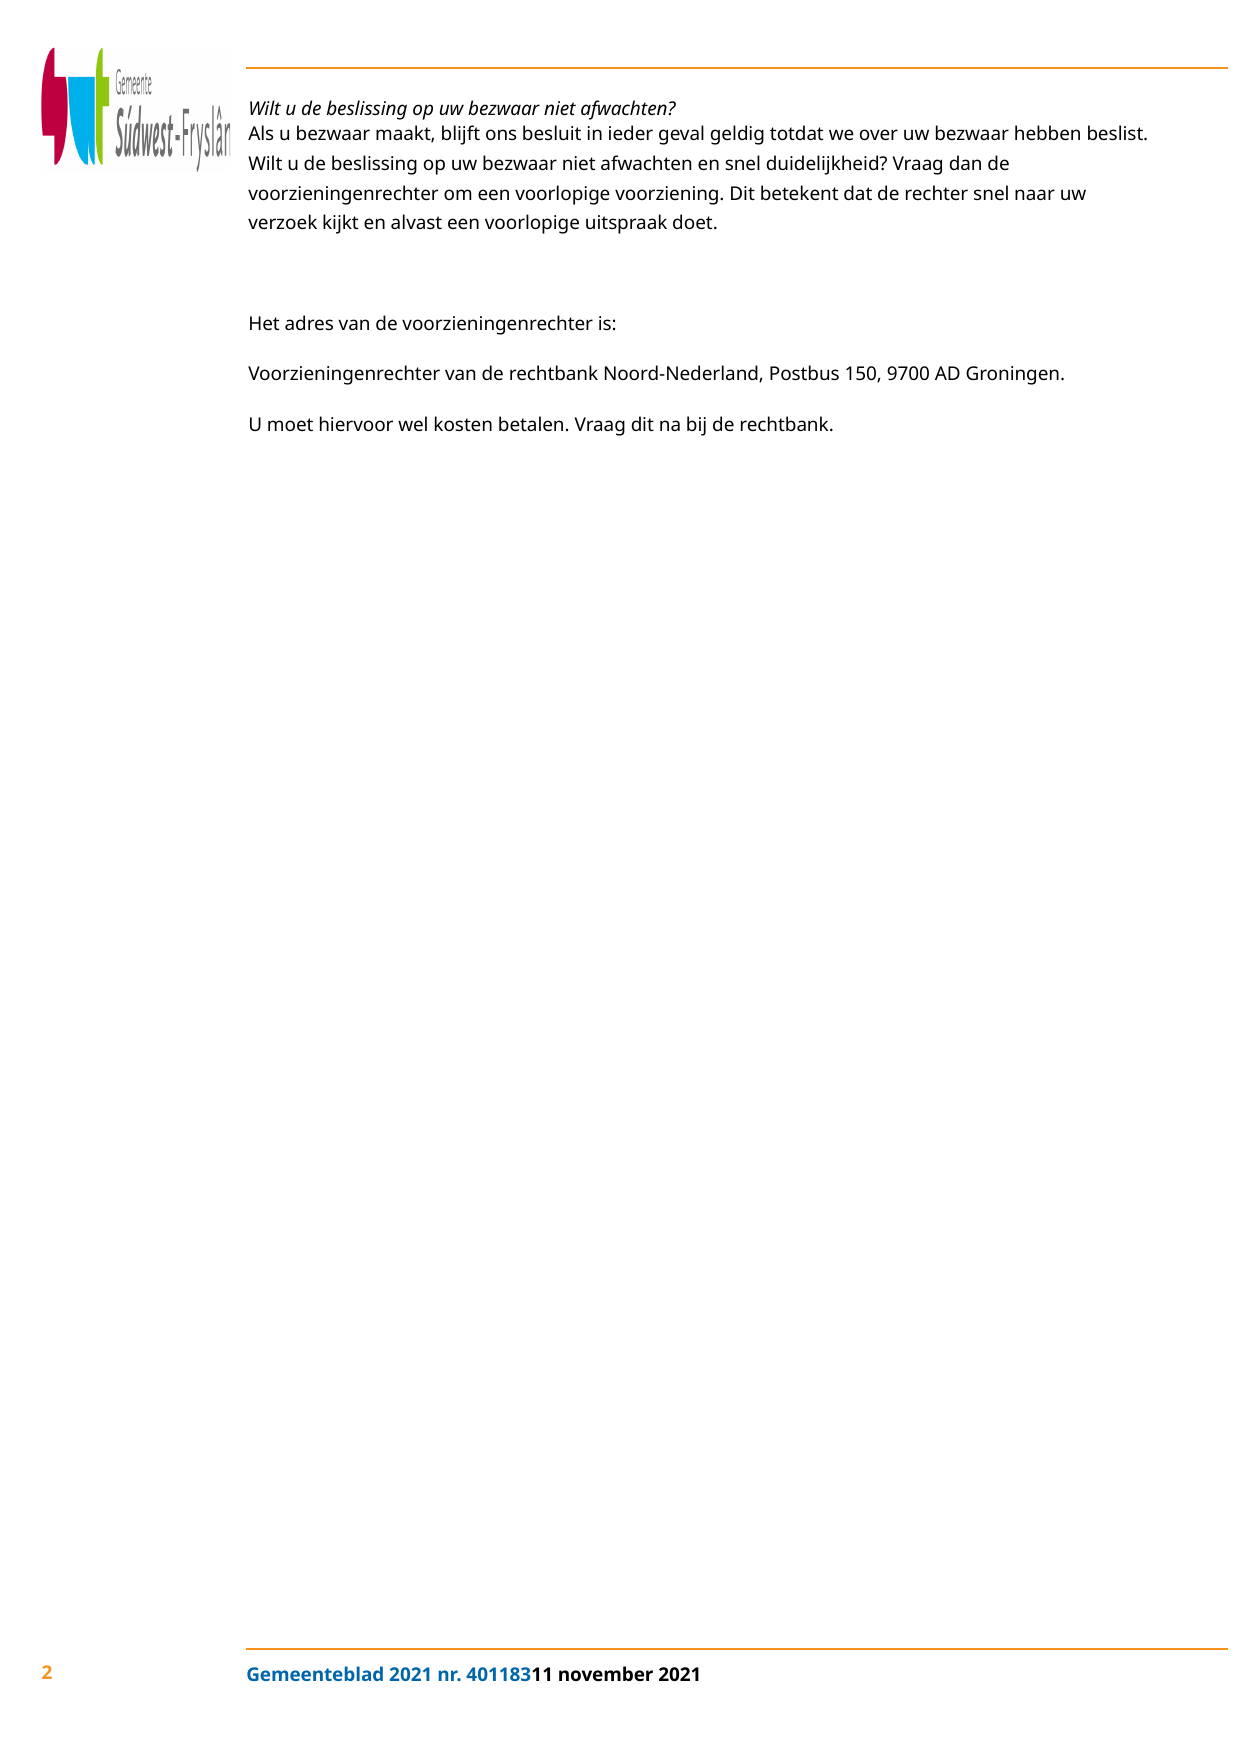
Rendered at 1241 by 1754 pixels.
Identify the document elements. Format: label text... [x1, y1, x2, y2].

text Als u bezwaar maakt, blijft ons besluit in ieder geval geldig totdat we over uw bezwaar hebben beslist. Wilt u de beslissing op uw bezwaar niet afwachten en snel duidelijkheid? Vraag dan de voorzieningenrechter om een voorlopige voorziening. Dit betekent dat de rechter snel naar uw verzoek kijkt en alvast een voorlopige uitspraak doet. [248, 121, 1152, 235]
text Het adres van de voorzieningenrechter is: [248, 310, 1152, 336]
picture [41, 47, 231, 172]
text Wilt u de beslissing op uw bezwaar niet afwachten? [248, 95, 1152, 121]
text U moet hiervoor wel kosten betalen. Vraag dit na bij de rechtbank. [248, 411, 1152, 437]
text Voorzieningenrechter van de rechtbank Noord-Nederland, Postbus 150, 9700 AD Groningen. [248, 361, 1152, 386]
